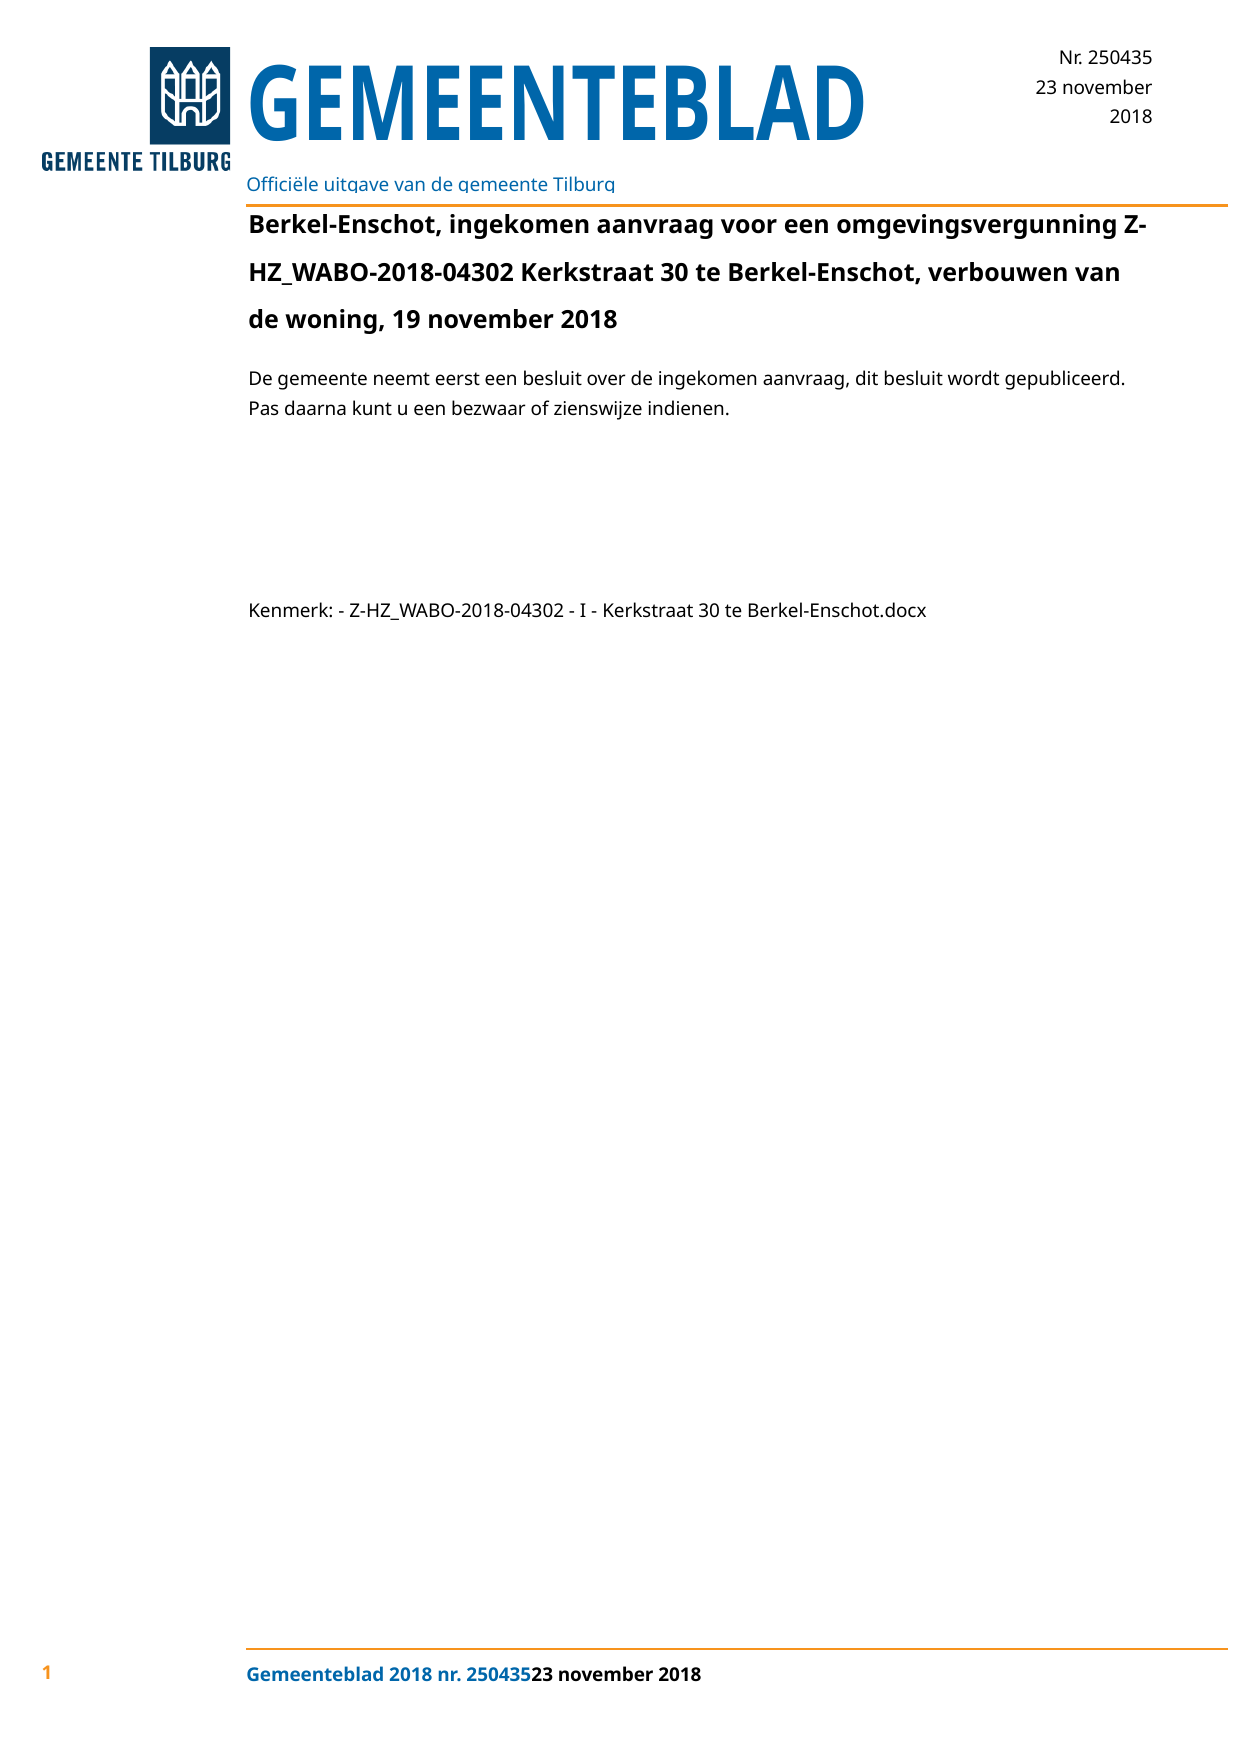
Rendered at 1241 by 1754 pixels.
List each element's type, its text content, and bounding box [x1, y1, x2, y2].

text De gemeente neemt eerst een besluit over de ingekomen aanvraag, dit besluit wordt gepubliceerd. Pas daarna kunt u een bezwaar of zienswijze indienen. [248, 366, 1152, 421]
picture [41, 47, 231, 172]
text Kenmerk: - Z-HZ_WABO-2018-04302 - I - Kerkstraat 30 te Berkel-Enschot.docx [248, 597, 1152, 622]
text Berkel-Enschot, ingekomen aanvraag voor een omgevingsvergunning Z-HZ_WABO-2018-04302 Kerkstraat 30 te Berkel-Enschot, verbouwen van de woning, 19 november 2018 [248, 207, 1152, 336]
